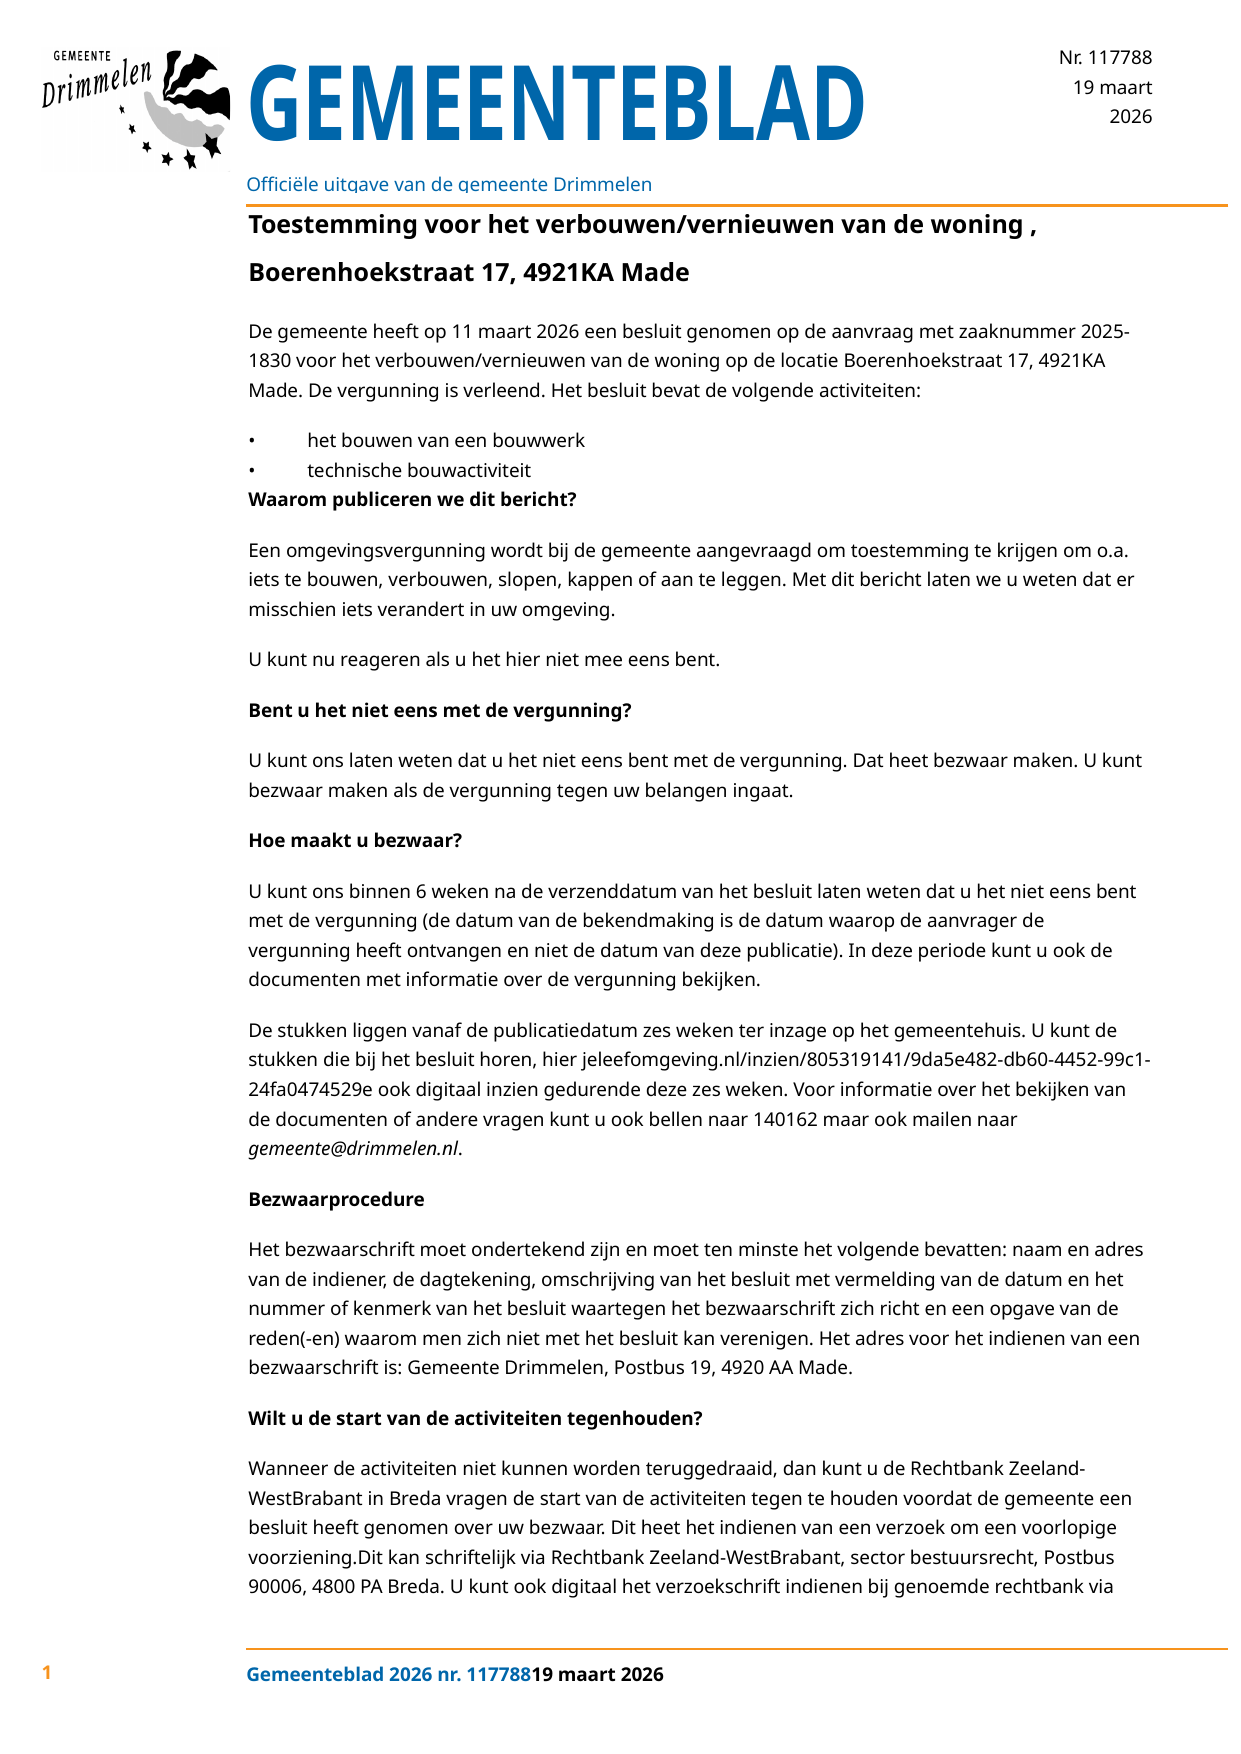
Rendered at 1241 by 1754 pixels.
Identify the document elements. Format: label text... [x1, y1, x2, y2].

text U kunt nu reageren als u het hier niet mee eens bent. [248, 647, 1152, 672]
text Waarom publiceren we dit bericht? [248, 487, 1152, 512]
text U kunt ons binnen 6 weken na de verzenddatum van het besluit laten weten dat u het niet eens bent met de vergunning (de datum van de bekendmaking is de datum waarop de aanvrager de vergunning heeft ontvangen en niet de datum van deze publicatie). In deze periode kunt u ook de documenten met informatie over de vergunning bekijken. [248, 878, 1152, 992]
text Bent u het niet eens met de vergunning? [248, 697, 1152, 723]
text Een omgevingsvergunning wordt bij de gemeente aangevraagd om toestemming te krijgen om o.a. iets te bouwen, verbouwen, slopen, kappen of aan te leggen. Met dit bericht laten we u weten dat er misschien iets verandert in uw omgeving. [248, 537, 1152, 622]
text De stukken liggen vanaf de publicatiedatum zes weken ter inzage op het gemeentehuis. U kunt de stukken die bij het besluit horen, hier jeleefomgeving.nl/inzien/805319141/9da5e482-db60-4452-99c1-24fa0474529e ook digitaal inzien gedurende deze zes weken. Voor informatie over het bekijken van de documenten of andere vragen kunt u ook bellen naar 140162 maar ook mailen naar gemeente@drimmelen.nl. [248, 1017, 1152, 1161]
text Wanneer de activiteiten niet kunnen worden teruggedraaid, dan kunt u de Rechtbank Zeeland-WestBrabant in Breda vragen de start van de activiteiten tegen te houden voordat de gemeente een besluit heeft genomen over uw bezwaar. Dit heet het indienen van een verzoek om een voorlopige voorziening.Dit kan schriftelijk via Rechtbank Zeeland-WestBrabant, sector bestuursrecht, Postbus 90006, 4800 PA Breda. U kunt ook digitaal het verzoekschrift indienen bij genoemde rechtbank via [248, 1455, 1152, 1599]
list technische bouwactiviteit [248, 457, 1152, 483]
text Het bezwaarschrift moet ondertekend zijn en moet ten minste het volgende bevatten: naam en adres van de indiener, de dagtekening, omschrijving van het besluit met vermelding van de datum en het nummer of kenmerk van het besluit waartegen het bezwaarschrift zich richt en een opgave van de reden(-en) waarom men zich niet met het besluit kan verenigen. Het adres voor het indienen van een bezwaarschrift is: Gemeente Drimmelen, Postbus 19, 4920 AA Made. [248, 1236, 1152, 1380]
text De gemeente heeft op 11 maart 2026 een besluit genomen op de aanvraag met zaaknummer 2025-1830 voor het verbouwen/vernieuwen van de woning op de locatie Boerenhoekstraat 17, 4921KA Made. De vergunning is verleend. Het besluit bevat de volgende activiteiten: [248, 318, 1152, 403]
picture [41, 47, 231, 172]
text Hoe maakt u bezwaar? [248, 827, 1152, 853]
list het bouwen van een bouwwerk [248, 427, 1152, 453]
text Bezwaarprocedure [248, 1186, 1152, 1212]
text Toestemming voor het verbouwen/vernieuwen van de woning , Boerenhoekstraat 17, 4921KA Made [248, 207, 1152, 288]
text Wilt u de start van de activiteiten tegenhouden? [248, 1405, 1152, 1431]
text U kunt ons laten weten dat u het niet eens bent met de vergunning. Dat heet bezwaar maken. U kunt bezwaar maken als de vergunning tegen uw belangen ingaat. [248, 747, 1152, 803]
